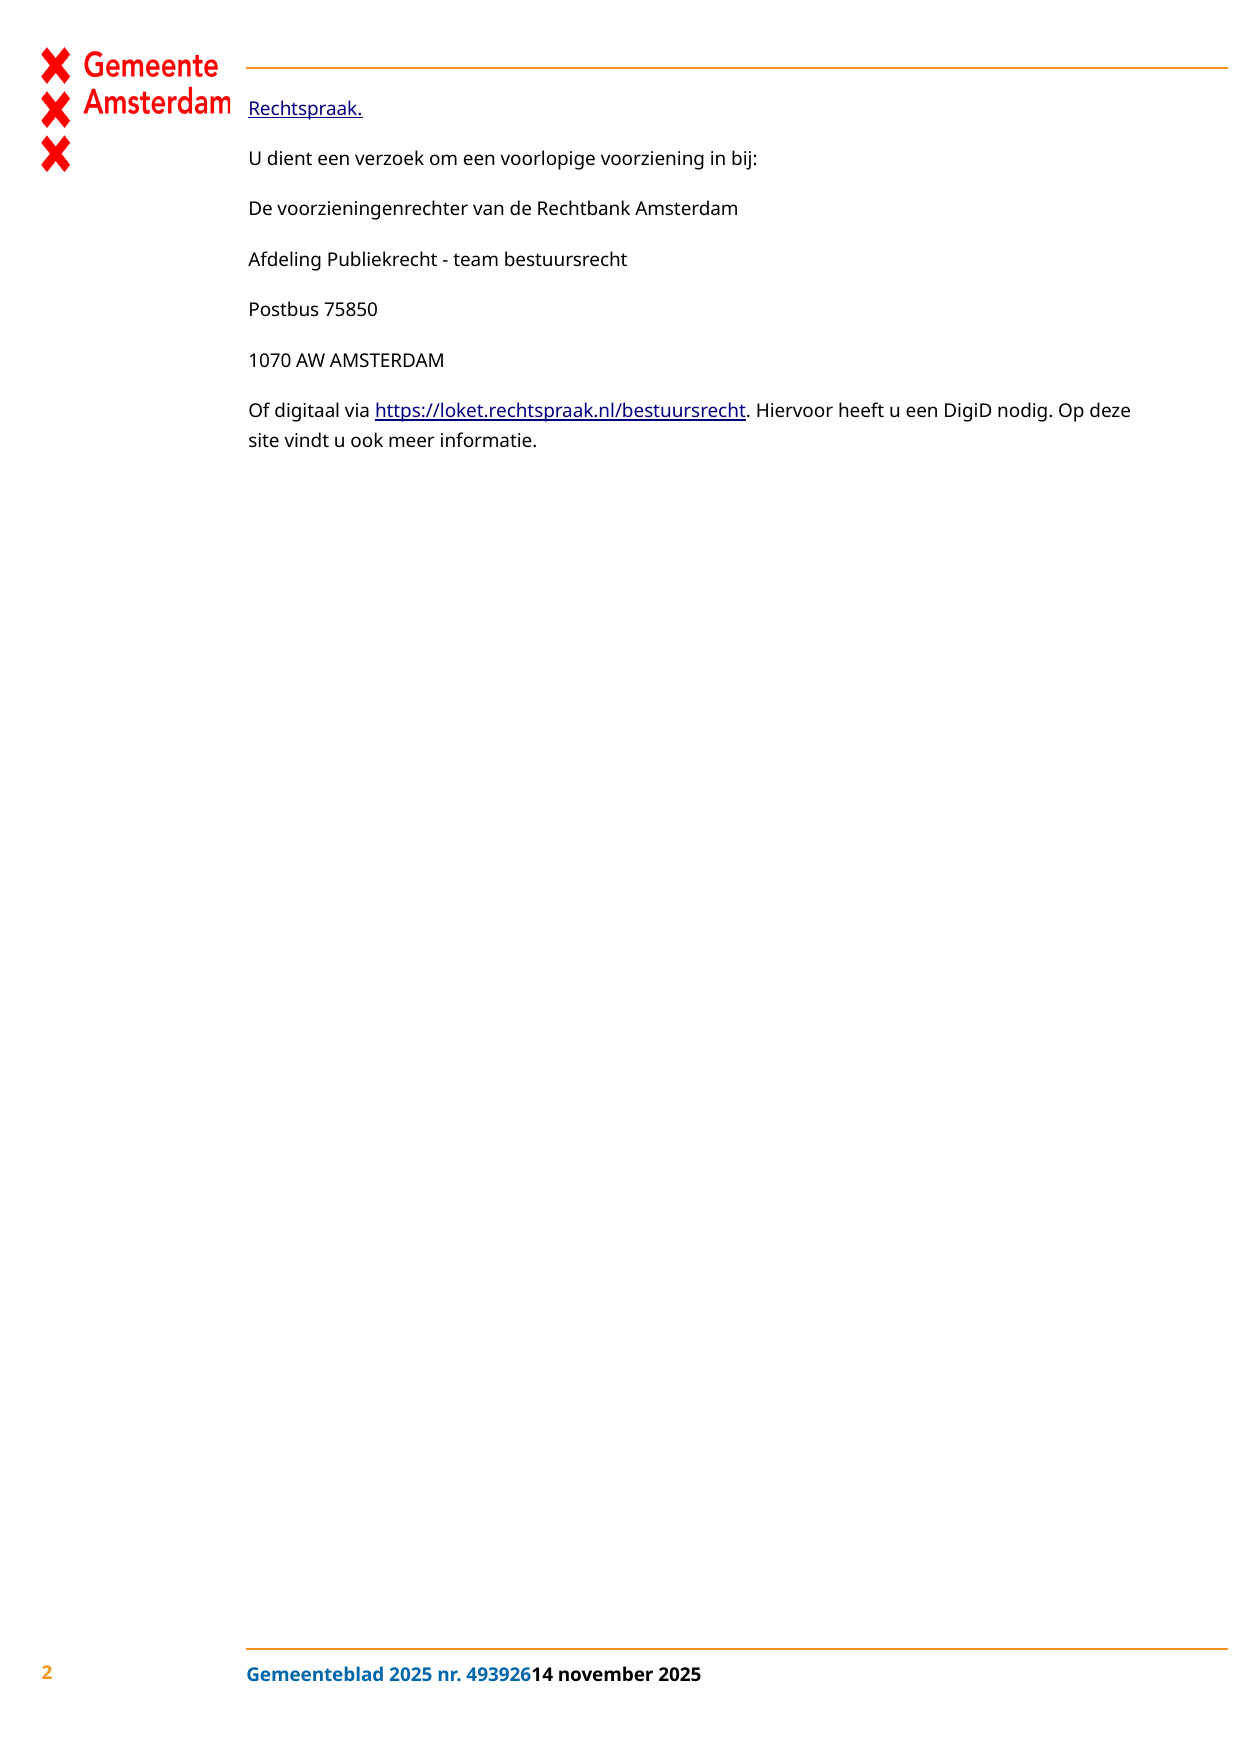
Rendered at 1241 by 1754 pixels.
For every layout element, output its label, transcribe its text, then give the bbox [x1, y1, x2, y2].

picture [41, 47, 231, 172]
text Rechtspraak. [248, 95, 1152, 121]
text De voorzieningenrechter van de Rechtbank Amsterdam [248, 196, 1152, 221]
text 1070 AW AMSTERDAM [248, 347, 1152, 373]
text Postbus 75850 [248, 296, 1152, 322]
text Of digitaal via https://loket.rechtspraak.nl/bestuursrecht. Hiervoor heeft u een DigiD nodig. Op deze site vindt u ook meer informatie. [248, 397, 1152, 453]
text Afdeling Publiekrecht - team bestuursrecht [248, 246, 1152, 272]
text U dient een verzoek om een voorlopige voorziening in bij: [248, 145, 1152, 171]
